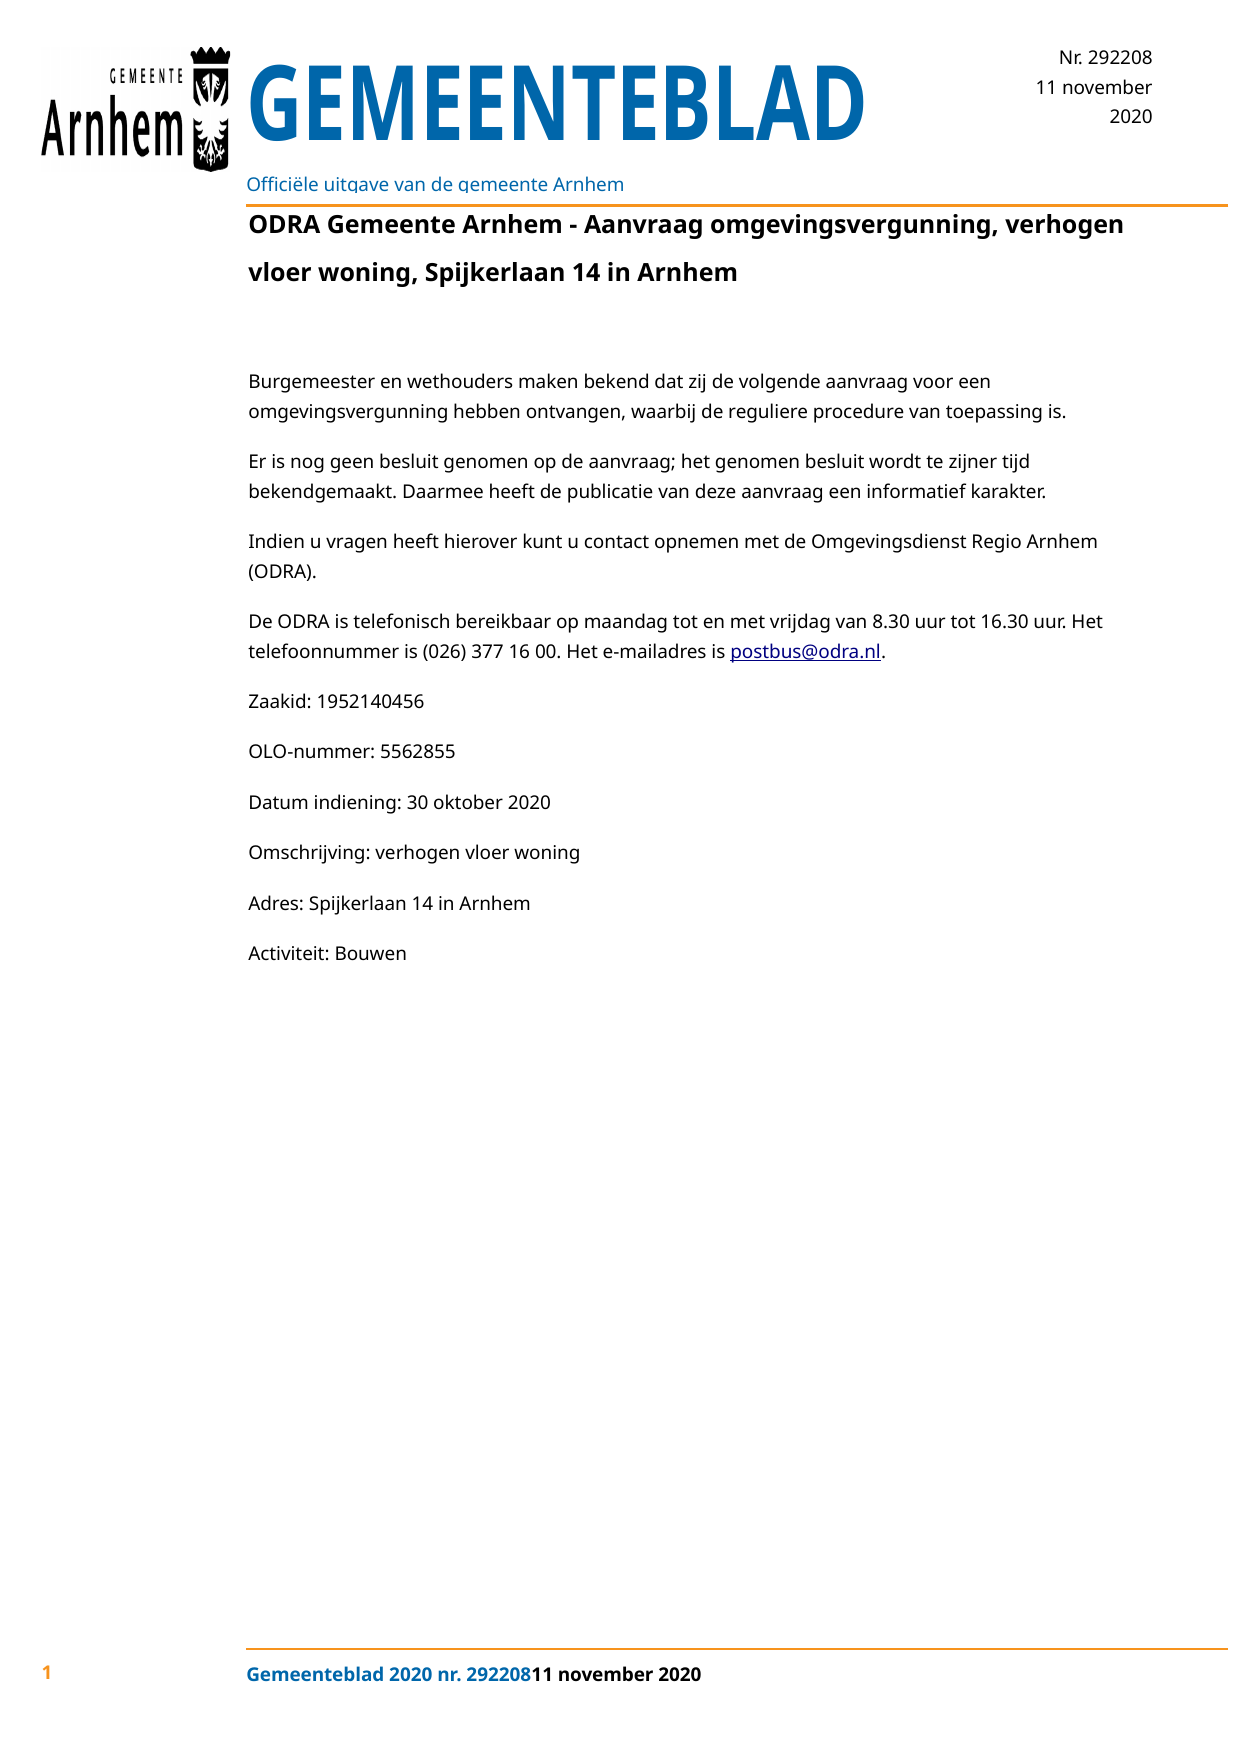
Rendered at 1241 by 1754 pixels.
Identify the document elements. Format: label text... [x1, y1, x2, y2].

text Er is nog geen besluit genomen op de aanvraag; het genomen besluit wordt te zijner tijd bekendgemaakt. Daarmee heeft de publicatie van deze aanvraag een informatief karakter. [248, 448, 1152, 504]
picture [41, 47, 231, 172]
text Adres: Spijkerlaan 14 in Arnhem [248, 890, 1152, 916]
text Datum indiening: 30 oktober 2020 [248, 789, 1152, 815]
text ODRA Gemeente Arnhem - Aanvraag omgevingsvergunning, verhogen vloer woning, Spijkerlaan 14 in Arnhem [248, 207, 1152, 288]
text Zaakid: 1952140456 [248, 688, 1152, 714]
text Activiteit: Bouwen [248, 940, 1152, 966]
text Burgemeester en wethouders maken bekend dat zij de volgende aanvraag voor een omgevingsvergunning hebben ontvangen, waarbij de reguliere procedure van toepassing is. [248, 368, 1152, 424]
text Indien u vragen heeft hierover kunt u contact opnemen met de Omgevingsdienst Regio Arnhem (ODRA). [248, 528, 1152, 584]
text De ODRA is telefonisch bereikbaar op maandag tot en met vrijdag van 8.30 uur tot 16.30 uur. Het telefoonnummer is (026) 377 16 00. Het e-mailadres is postbus@odra.nl. [248, 608, 1152, 664]
text Omschrijving: verhogen vloer woning [248, 839, 1152, 865]
text OLO-nummer: 5562855 [248, 739, 1152, 764]
